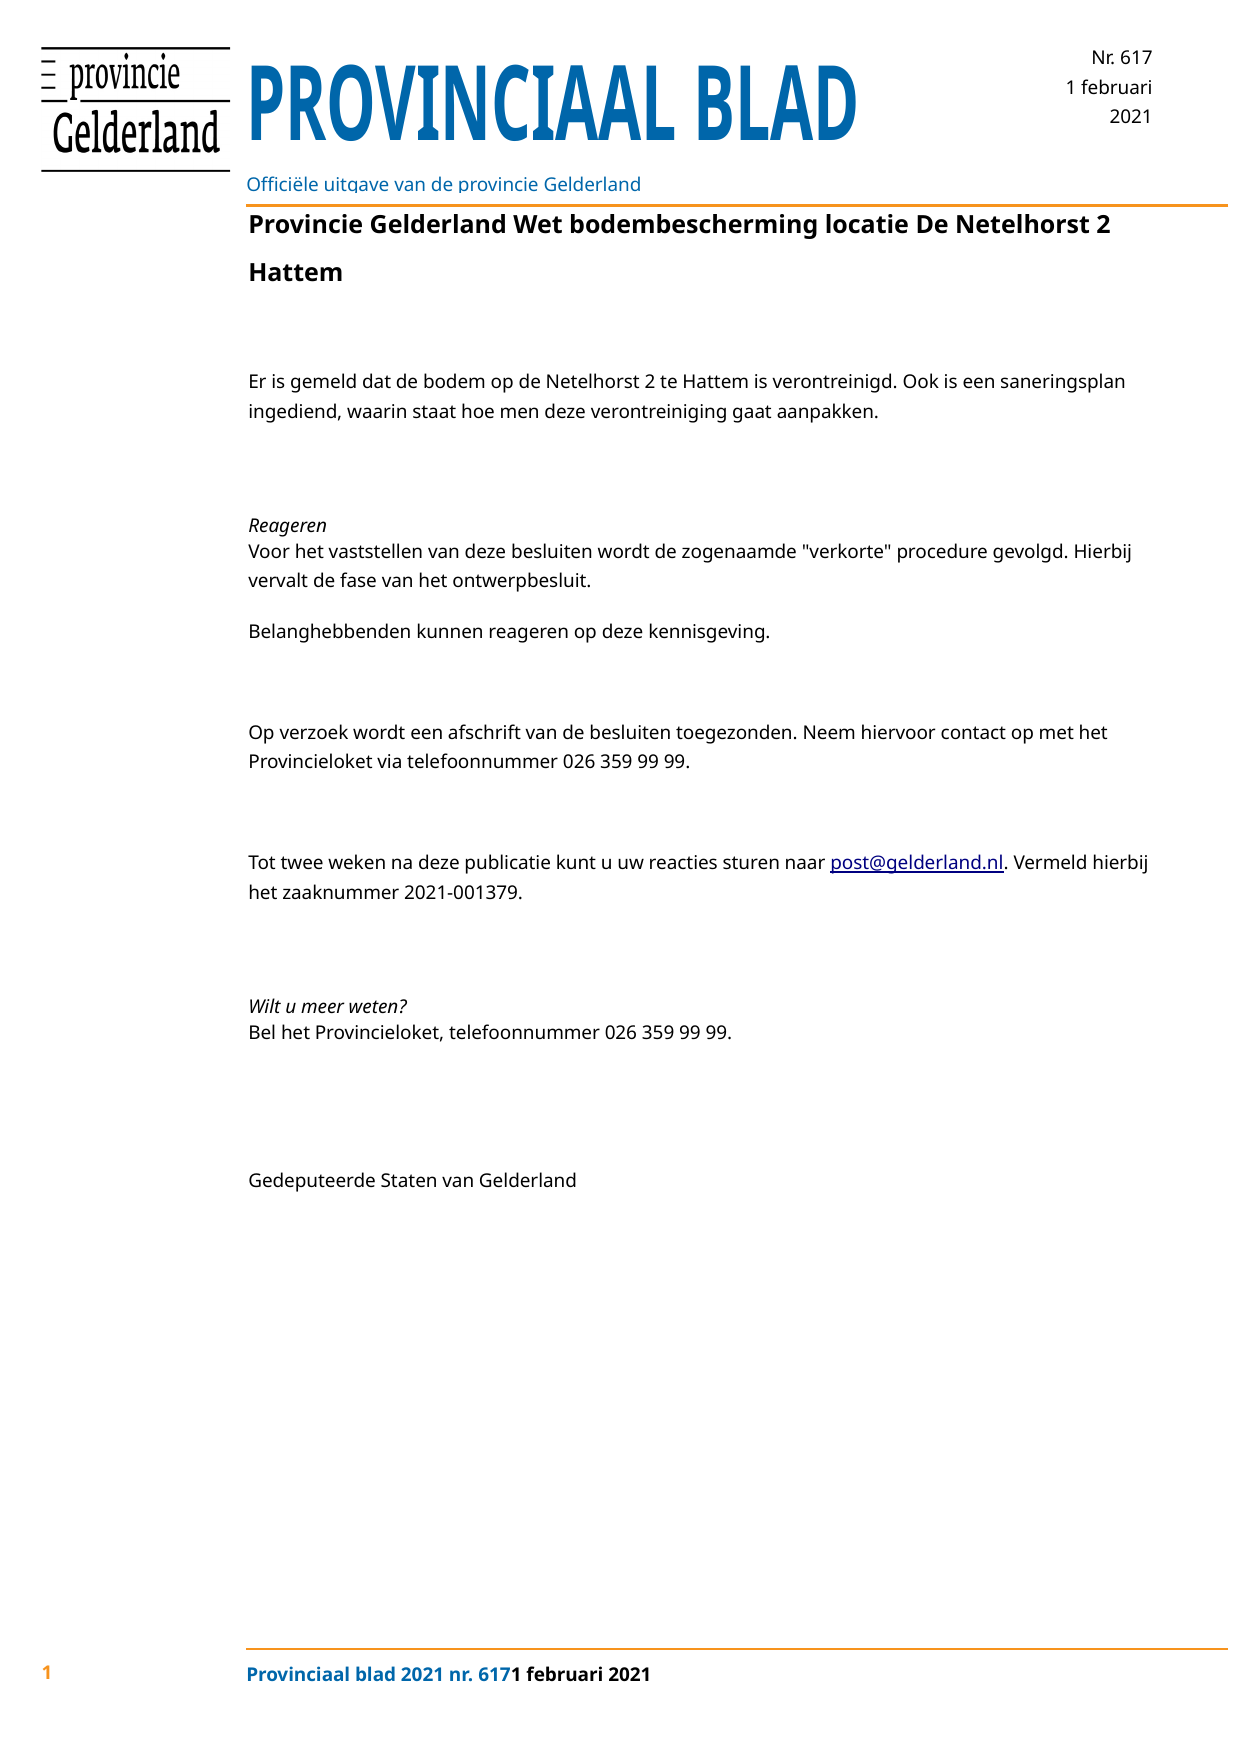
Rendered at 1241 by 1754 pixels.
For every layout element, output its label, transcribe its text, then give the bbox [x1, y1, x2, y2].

text Belanghebbenden kunnen reageren op deze kennisgeving. [248, 618, 1152, 644]
text Reageren [248, 512, 1152, 538]
text Bel het Provincieloket, telefoonnummer 026 359 99 99. [248, 1019, 1152, 1045]
text Gedeputeerde Staten van Gelderland [248, 1168, 1152, 1193]
picture [41, 47, 231, 172]
text Voor het vaststellen van deze besluiten wordt de zogenaamde "verkorte" procedure gevolgd. Hierbij vervalt de fase van het ontwerpbesluit. [248, 538, 1152, 593]
text Wilt u meer weten? [248, 993, 1152, 1019]
text Er is gemeld dat de bodem op de Netelhorst 2 te Hattem is verontreinigd. Ook is een saneringsplan ingediend, waarin staat hoe men deze verontreiniging gaat aanpakken. [248, 368, 1152, 424]
text Tot twee weken na deze publicatie kunt u uw reacties sturen naar post@gelderland.nl. Vermeld hierbij het zaaknummer 2021-001379. [248, 849, 1152, 904]
text Provincie Gelderland Wet bodembescherming locatie De Netelhorst 2 Hattem [248, 207, 1152, 288]
text Op verzoek wordt een afschrift van de besluiten toegezonden. Neem hiervoor contact op met het Provincieloket via telefoonnummer 026 359 99 99. [248, 719, 1152, 774]
